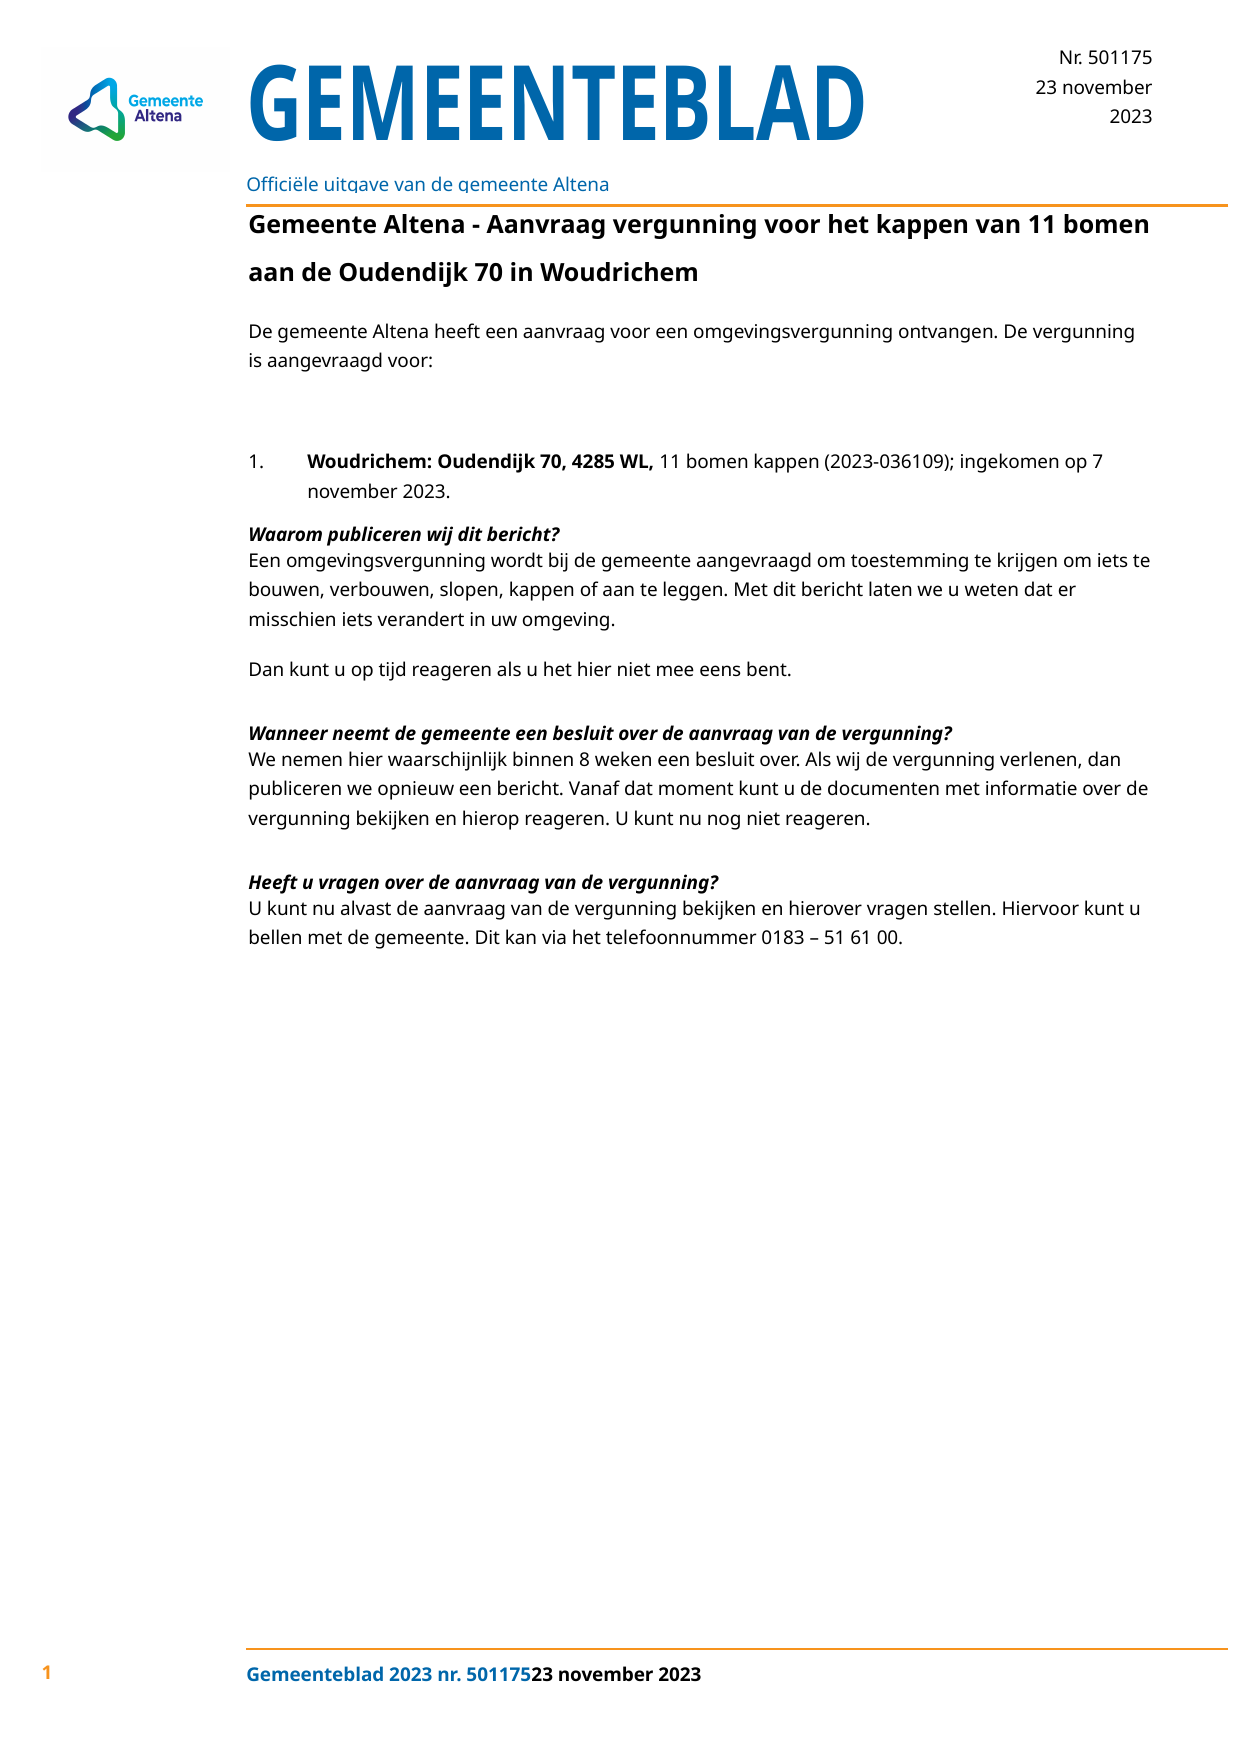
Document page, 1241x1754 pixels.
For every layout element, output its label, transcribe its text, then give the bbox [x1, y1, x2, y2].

text Een omgevingsvergunning wordt bij de gemeente aangevraagd om toestemming te krijgen om iets te bouwen, verbouwen, slopen, kappen of aan te leggen. Met dit bericht laten we u weten dat er misschien iets verandert in uw omgeving. [248, 547, 1152, 632]
text Waarom publiceren wij dit bericht? [248, 521, 1152, 547]
text Gemeente Altena - Aanvraag vergunning voor het kappen van 11 bomen aan de Oudendijk 70 in Woudrichem [248, 207, 1152, 288]
text Wanneer neemt de gemeente een besluit over de aanvraag van de vergunning? [248, 720, 1152, 746]
text U kunt nu alvast de aanvraag van de vergunning bekijken en hierover vragen stellen. Hiervoor kunt u bellen met de gemeente. Dit kan via het telefoonnummer 0183 – 51 61 00. [248, 895, 1152, 950]
text We nemen hier waarschijnlijk binnen 8 weken een besluit over. Als wij de vergunning verlenen, dan publiceren we opnieuw een bericht. Vanaf dat moment kunt u de documenten met informatie over de vergunning bekijken en hierop reageren. U kunt nu nog niet reageren. [248, 746, 1152, 831]
text De gemeente Altena heeft een aanvraag voor een omgevingsvergunning ontvangen. De vergunning is aangevraagd voor: [248, 318, 1152, 373]
list Woudrichem: Oudendijk 70, 4285 WL, 11 bomen kappen (2023-036109); ingekomen op 7 november 2023. [248, 448, 1152, 504]
picture [41, 47, 231, 172]
text Heeft u vragen over de aanvraag van de vergunning? [248, 869, 1152, 895]
text Dan kunt u op tijd reageren als u het hier niet mee eens bent. [248, 656, 1152, 682]
